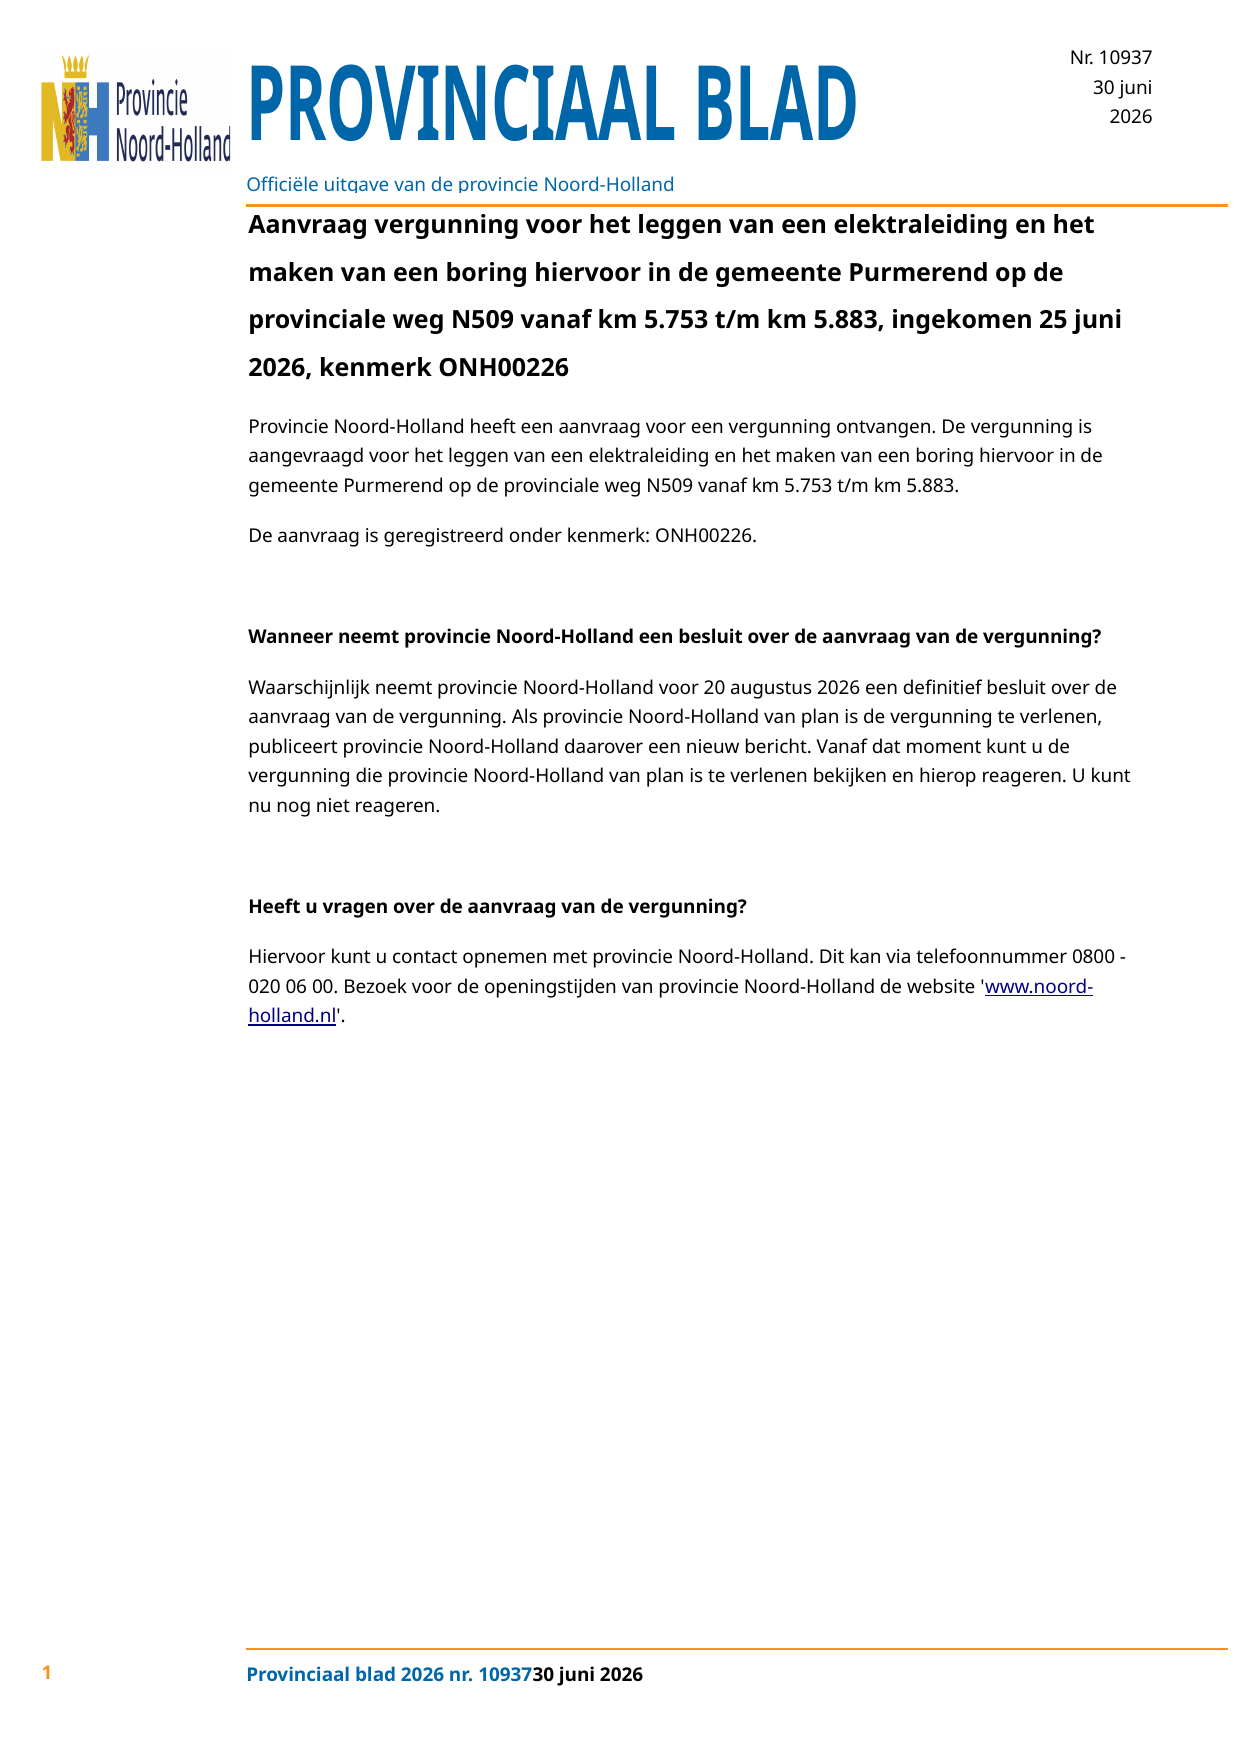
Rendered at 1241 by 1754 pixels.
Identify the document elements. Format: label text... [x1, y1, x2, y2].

text Hiervoor kunt u contact opnemen met provincie Noord-Holland. Dit kan via telefoonnummer 0800 - 020 06 00. Bezoek voor de openingstijden van provincie Noord-Holland de website 'www.noord-holland.nl'. [248, 943, 1152, 1028]
text Wanneer neemt provincie Noord-Holland een besluit over de aanvraag van de vergunning? [248, 623, 1152, 649]
text Heeft u vragen over de aanvraag van de vergunning? [248, 893, 1152, 919]
text Waarschijnlijk neemt provincie Noord-Holland voor 20 augustus 2026 een definitief besluit over de aanvraag van de vergunning. Als provincie Noord-Holland van plan is de vergunning te verlenen, publiceert provincie Noord-Holland daarover een nieuw bericht. Vanaf dat moment kunt u de vergunning die provincie Noord-Holland van plan is te verlenen bekijken en hierop reageren. U kunt nu nog niet reageren. [248, 674, 1152, 818]
text De aanvraag is geregistreerd onder kenmerk: ONH00226. [248, 523, 1152, 548]
text Aanvraag vergunning voor het leggen van een elektraleiding en het maken van een boring hiervoor in de gemeente Purmerend op de provinciale weg N509 vanaf km 5.753 t/m km 5.883, ingekomen 25 juni 2026, kenmerk ONH00226 [248, 207, 1152, 384]
text Provincie Noord-Holland heeft een aanvraag voor een vergunning ontvangen. De vergunning is aangevraagd voor het leggen van een elektraleiding en het maken van een boring hiervoor in de gemeente Purmerend op de provinciale weg N509 vanaf km 5.753 t/m km 5.883. [248, 413, 1152, 498]
picture [41, 47, 231, 172]
